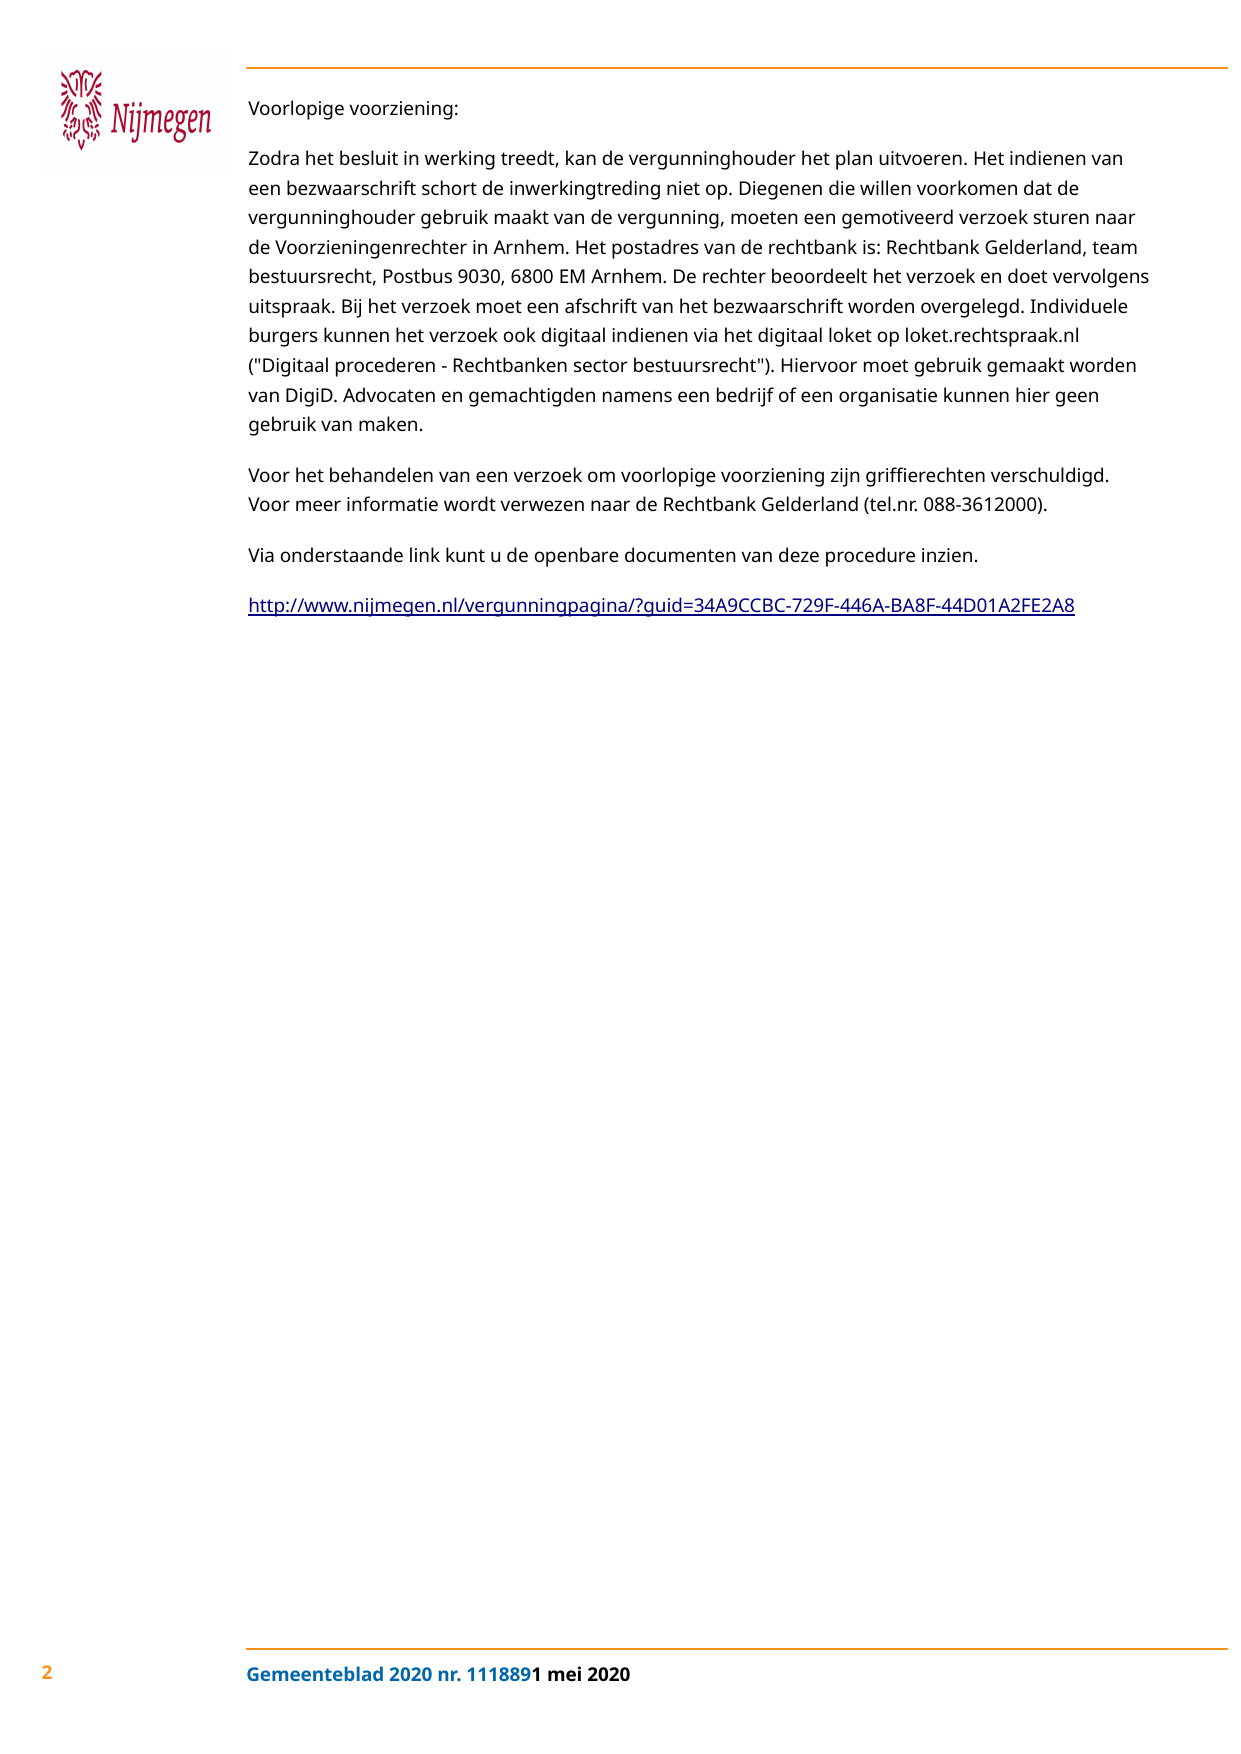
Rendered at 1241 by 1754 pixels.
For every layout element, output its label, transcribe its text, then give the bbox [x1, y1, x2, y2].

text Voor het behandelen van een verzoek om voorlopige voorziening zijn griffierechten verschuldigd. Voor meer informatie wordt verwezen naar de Rechtbank Gelderland (tel.nr. 088-3612000). [248, 462, 1152, 517]
picture [41, 47, 231, 172]
text Voorlopige voorziening: [248, 95, 1152, 121]
text Zodra het besluit in werking treedt, kan de vergunninghouder het plan uitvoeren. Het indienen van een bezwaarschrift schort de inwerkingtreding niet op. Diegenen die willen voorkomen dat de vergunninghouder gebruik maakt van de vergunning, moeten een gemotiveerd verzoek sturen naar de Voorzieningenrechter in Arnhem. Het postadres van de rechtbank is: Rechtbank Gelderland, team bestuursrecht, Postbus 9030, 6800 EM Arnhem. De rechter beoordeelt het verzoek en doet vervolgens uitspraak. Bij het verzoek moet een afschrift van het bezwaarschrift worden overgelegd. Individuele burgers kunnen het verzoek ook digitaal indienen via het digitaal loket op loket.rechtspraak.nl ("Digitaal procederen - Rechtbanken sector bestuursrecht"). Hiervoor moet gebruik gemaakt worden van DigiD. Advocaten en gemachtigden namens een bedrijf of een organisatie kunnen hier geen gebruik van maken. [248, 145, 1152, 437]
text Via onderstaande link kunt u de openbare documenten van deze procedure inzien. [248, 542, 1152, 568]
text http://www.nijmegen.nl/vergunningpagina/?guid=34A9CCBC-729F-446A-BA8F-44D01A2FE2A8 [248, 592, 1152, 618]
